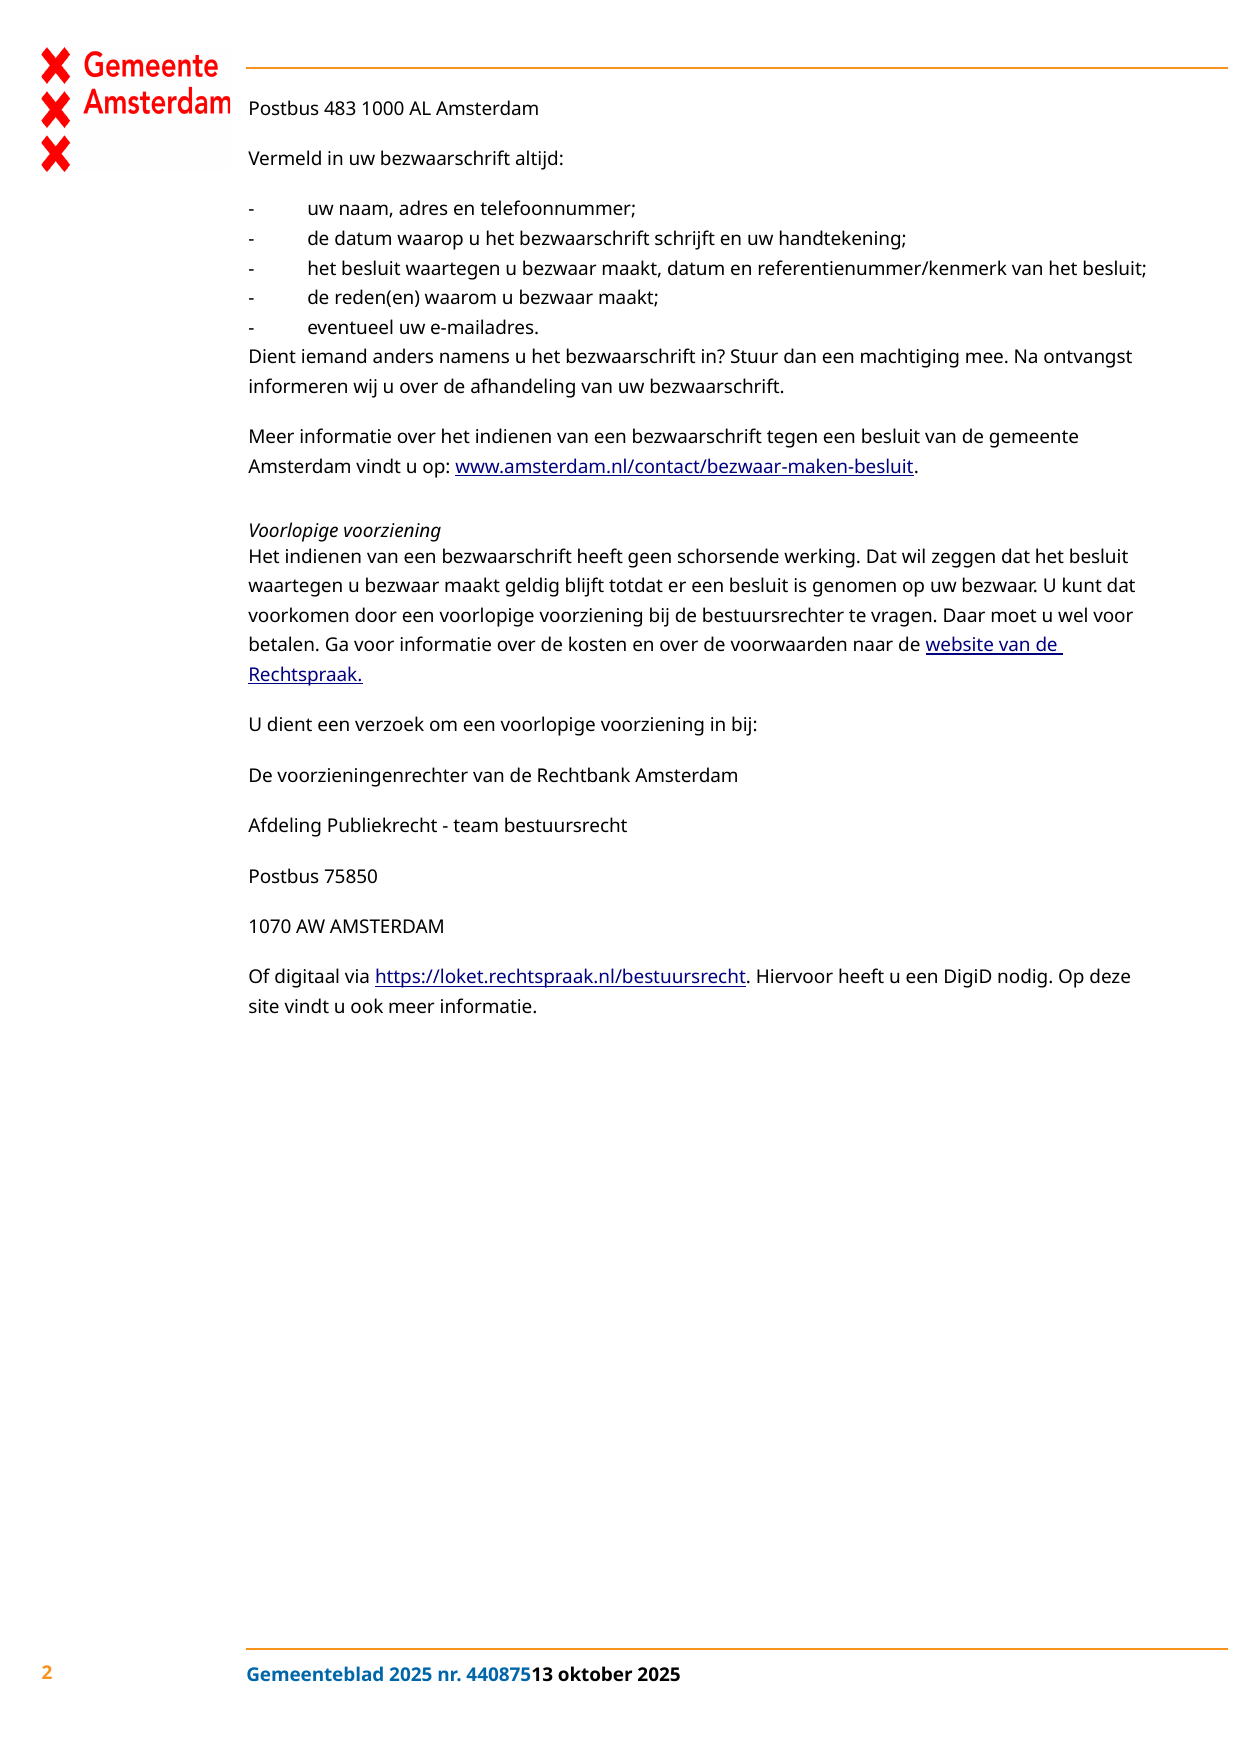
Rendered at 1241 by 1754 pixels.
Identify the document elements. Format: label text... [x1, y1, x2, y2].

text 1070 AW AMSTERDAM [248, 913, 1152, 939]
text De voorzieningenrechter van de Rechtbank Amsterdam [248, 762, 1152, 788]
text Dient iemand anders namens u het bezwaarschrift in? Stuur dan een machtiging mee. Na ontvangst informeren wij u over de afhandeling van uw bezwaarschrift. [248, 343, 1152, 399]
list eventueel uw e-mailadres. [248, 314, 1152, 340]
text Afdeling Publiekrecht - team bestuursrecht [248, 812, 1152, 838]
list de reden(en) waarom u bezwaar maakt; [248, 284, 1152, 310]
text Meer informatie over het indienen van een bezwaarschrift tegen een besluit van de gemeente Amsterdam vindt u op: www.amsterdam.nl/contact/bezwaar-maken-besluit. [248, 423, 1152, 479]
list het besluit waartegen u bezwaar maakt, datum en referentienummer/kenmerk van het besluit; [248, 255, 1152, 281]
text Of digitaal via https://loket.rechtspraak.nl/bestuursrecht. Hiervoor heeft u een DigiD nodig. Op deze site vindt u ook meer informatie. [248, 964, 1152, 1019]
text Het indienen van een bezwaarschrift heeft geen schorsende werking. Dat wil zeggen dat het besluit waartegen u bezwaar maakt geldig blijft totdat er een besluit is genomen op uw bezwaar. U kunt dat voorkomen door een voorlopige voorziening bij de bestuursrechter te vragen. Daar moet u wel voor betalen. Ga voor informatie over de kosten en over de voorwaarden naar de website van de Rechtspraak. [248, 543, 1152, 687]
text Vermeld in uw bezwaarschrift altijd: [248, 145, 1152, 171]
text Postbus 483 1000 AL Amsterdam [248, 95, 1152, 121]
text Voorlopige voorziening [248, 517, 1152, 543]
text Postbus 75850 [248, 863, 1152, 888]
list de datum waarop u het bezwaarschrift schrijft en uw handtekening; [248, 225, 1152, 251]
picture [41, 47, 231, 172]
text U dient een verzoek om een voorlopige voorziening in bij: [248, 712, 1152, 737]
list uw naam, adres en telefoonnummer; [248, 196, 1152, 221]
